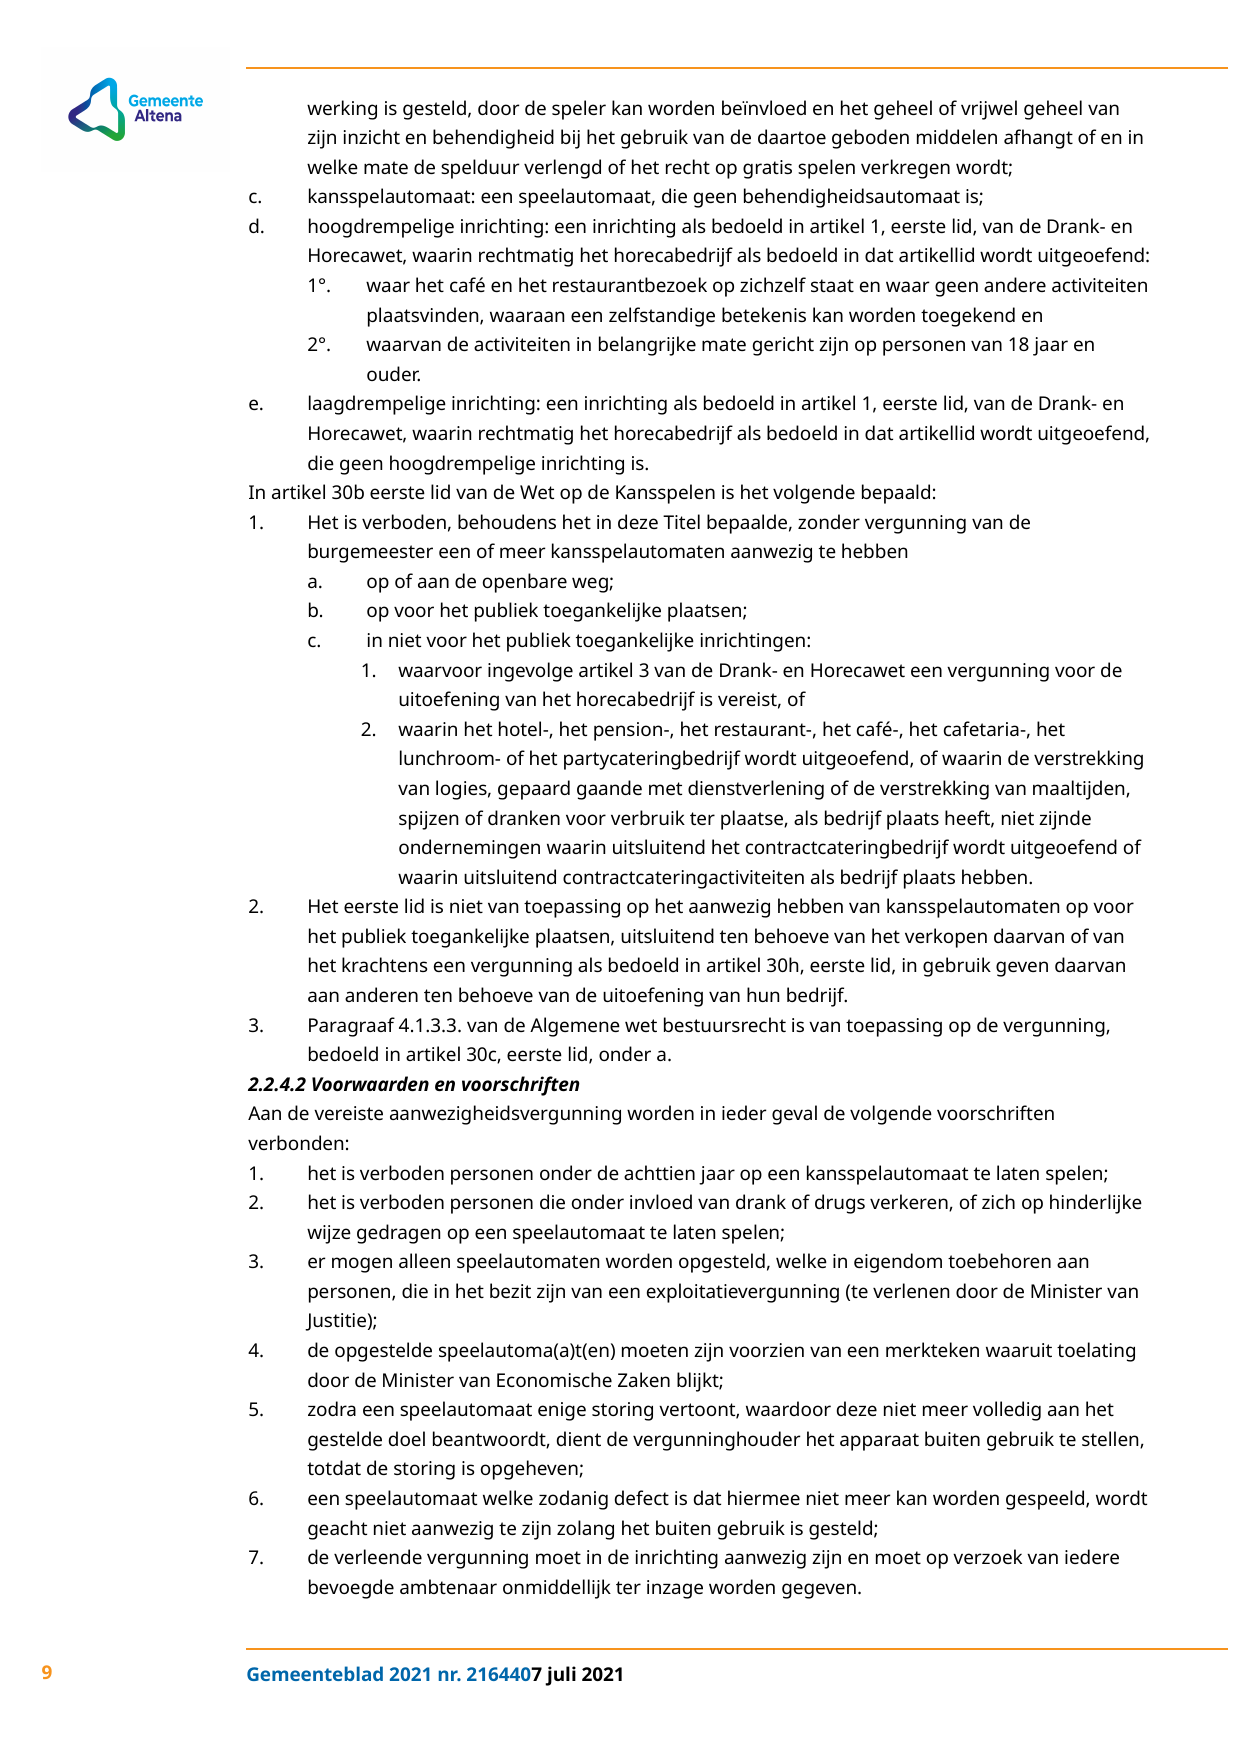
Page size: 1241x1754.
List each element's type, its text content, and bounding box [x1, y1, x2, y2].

list Het is verboden, behoudens het in deze Titel bepaalde, zonder vergunning van de burgemeester een of meer kansspelautomaten aanwezig te hebben [248, 509, 1152, 564]
list het is verboden personen die onder invloed van drank of drugs verkeren, of zich op hinderlijke wijze gedragen op een speelautomaat te laten spelen; [248, 1189, 1152, 1245]
list zodra een speelautomaat enige storing vertoont, waardoor deze niet meer volledig aan het gestelde doel beantwoordt, dient de vergunninghouder het apparaat buiten gebruik te stellen, totdat de storing is opgeheven; [248, 1396, 1152, 1481]
list de verleende vergunning moet in de inrichting aanwezig zijn en moet op verzoek van iedere bevoegde ambtenaar onmiddellijk ter inzage worden gegeven. [248, 1544, 1152, 1600]
list Paragraaf 4.1.3.3. van de Algemene wet bestuursrecht is van toepassing op de vergunning, bedoeld in artikel 30c, eerste lid, onder a. [248, 1012, 1152, 1067]
text 2.2.4.2 Voorwaarden en voorschriften [248, 1071, 1152, 1097]
list laagdrempelige inrichting: een inrichting als bedoeld in artikel 1, eerste lid, van de Drank- en Horecawet, waarin rechtmatig het horecabedrijf als bedoeld in dat artikellid wordt uitgeoefend, die geen hoogdrempelige inrichting is. [248, 391, 1152, 476]
text Aan de vereiste aanwezigheidsvergunning worden in ieder geval de volgende voorschriften verbonden: [248, 1101, 1152, 1156]
text In artikel 30b eerste lid van de Wet op de Kansspelen is het volgende bepaald: [248, 479, 1152, 505]
list waarvan de activiteiten in belangrijke mate gericht zijn op personen van 18 jaar en ouder. [307, 331, 1152, 387]
list op voor het publiek toegankelijke plaatsen; [307, 598, 1152, 623]
list waarin het hotel-, het pension-, het restaurant-, het café-, het cafetaria-, het lunchroom- of het partycateringbedrijf wordt uitgeoefend, of waarin de verstrekking van logies, gepaard gaande met dienstverlening of de verstrekking van maaltijden, spijzen of dranken voor verbruik ter plaatse, als bedrijf plaats heeft, niet zijnde ondernemingen waarin uitsluitend het contractcateringbedrijf wordt uitgeoefend of waarin uitsluitend contractcateringactiviteiten als bedrijf plaats hebben. [361, 716, 1152, 890]
list waarvoor ingevolge artikel 3 van de Drank- en Horecawet een vergunning voor de uitoefening van het horecabedrijf is vereist, of [361, 657, 1152, 712]
list een speelautomaat welke zodanig defect is dat hiermee niet meer kan worden gespeeld, wordt geacht niet aanwezig te zijn zolang het buiten gebruik is gesteld; [248, 1485, 1152, 1541]
list er mogen alleen speelautomaten worden opgesteld, welke in eigendom toebehoren aan personen, die in het bezit zijn van een exploitatievergunning (te verlenen door de Minister van Justitie); [248, 1248, 1152, 1333]
list de opgestelde speelautoma(a)t(en) moeten zijn voorzien van een merkteken waaruit toelating door de Minister van Economische Zaken blijkt; [248, 1337, 1152, 1393]
list in niet voor het publiek toegankelijke inrichtingen: [307, 627, 1152, 653]
list kansspelautomaat: een speelautomaat, die geen behendigheidsautomaat is; [248, 183, 1152, 209]
list werking is gesteld, door de speler kan worden beïnvloed en het geheel of vrijwel geheel van zijn inzicht en behendigheid bij het gebruik van de daartoe geboden middelen afhangt of en in welke mate de spelduur verlengd of het recht op gratis spelen verkregen wordt; [248, 95, 1152, 180]
list hoogdrempelige inrichting: een inrichting als bedoeld in artikel 1, eerste lid, van de Drank- en Horecawet, waarin rechtmatig het horecabedrijf als bedoeld in dat artikellid wordt uitgeoefend: [248, 213, 1152, 268]
list het is verboden personen onder de achttien jaar op een kansspelautomaat te laten spelen; [248, 1160, 1152, 1186]
picture [41, 47, 231, 172]
list waar het café en het restaurantbezoek op zichzelf staat en waar geen andere activiteiten plaatsvinden, waaraan een zelfstandige betekenis kan worden toegekend en [307, 272, 1152, 328]
list op of aan de openbare weg; [307, 568, 1152, 594]
list Het eerste lid is niet van toepassing op het aanwezig hebben van kansspelautomaten op voor het publiek toegankelijke plaatsen, uitsluitend ten behoeve van het verkopen daarvan of van het krachtens een vergunning als bedoeld in artikel 30h, eerste lid, in gebruik geven daarvan aan anderen ten behoeve van de uitoefening van hun bedrijf. [248, 893, 1152, 1008]
